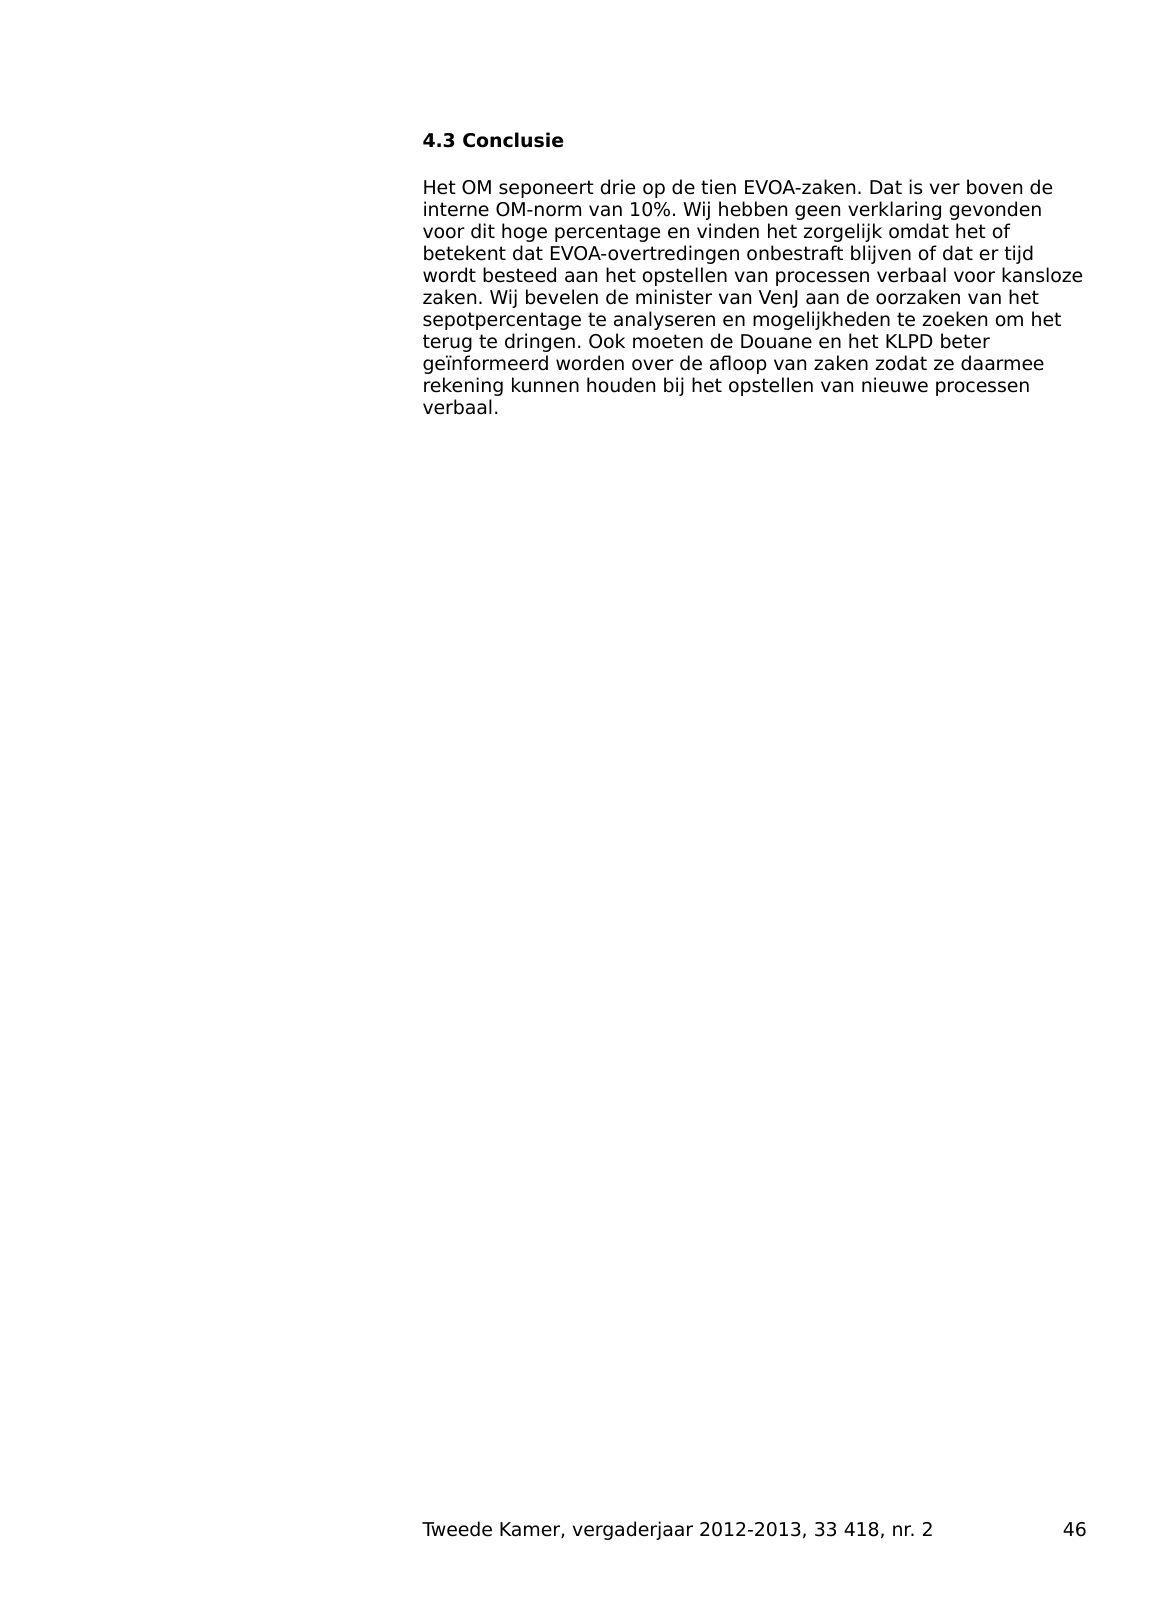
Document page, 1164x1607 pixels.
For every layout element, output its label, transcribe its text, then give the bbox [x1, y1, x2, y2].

text Het OM seponeert drie op de tien EVOA-zaken. Dat is ver boven de interne OM-norm van 10%. Wij hebben geen verklaring gevonden voor dit hoge percentage en vinden het zorgelijk omdat het of betekent dat EVOA-overtredingen onbestraft blijven of dat er tijd wordt besteed aan het opstellen van processen verbaal voor kansloze zaken. Wij bevelen de minister van VenJ aan de oorzaken van het sepotpercentage te analyseren en mogelijkheden te zoeken om het terug te dringen. Ook moeten de Douane en het KLPD beter geïnformeerd worden over de afloop van zaken zodat ze daarmee rekening kunnen houden bij het opstellen van nieuwe processen verbaal. [422, 177, 1087, 419]
subtitle 4.3 Conclusie [422, 130, 1087, 152]
